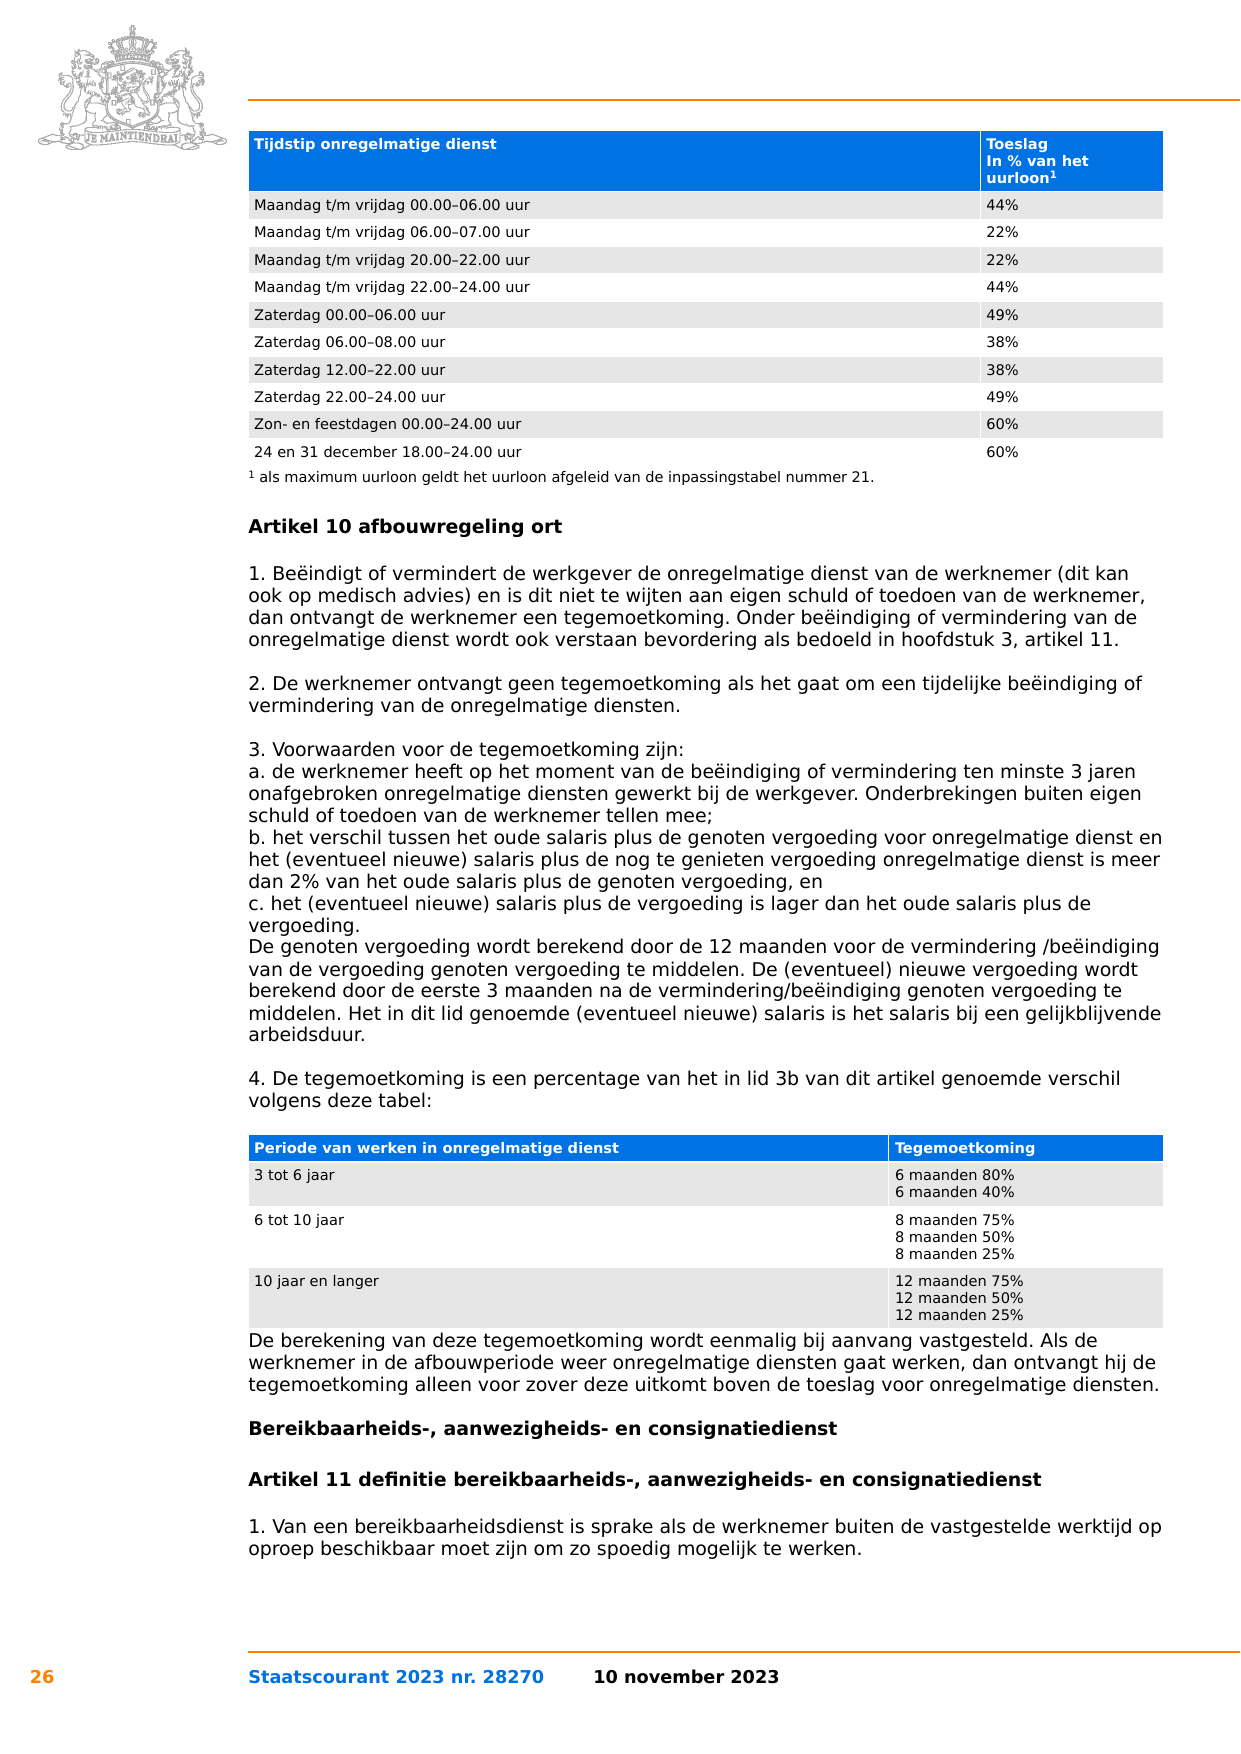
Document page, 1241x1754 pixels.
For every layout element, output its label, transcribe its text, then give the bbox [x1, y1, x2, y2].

table_cell Zaterdag 12.00–22.00 uur [249, 357, 980, 383]
table_cell Zaterdag 00.00–06.00 uur [249, 302, 980, 328]
text b. het verschil tussen het oude salaris plus de genoten vergoeding voor onregelmatige dienst en het (eventueel nieuwe) salaris plus de nog te genieten vergoeding onregelmatige dienst is meer dan 2% van het oude salaris plus de genoten vergoeding, en [248, 827, 1163, 892]
table_cell 12 maanden 75% 12 maanden 50% 12 maanden 25% [889, 1268, 1163, 1328]
subtitle Bereikbaarheids-, aanwezigheids- en consignatiedienst [248, 1417, 1163, 1439]
table_cell 60% [981, 439, 1163, 465]
subtitle Artikel 11 definitie bereikbaarheids-, aanwezigheids- en consignatiedienst [248, 1469, 1163, 1491]
text 2. De werknemer ontvangt geen tegemoetkoming als het gaat om een tijdelijke beëindiging of vermindering van de onregelmatige diensten. [248, 673, 1163, 717]
table_header Tijdstip onregelmatige dienst [249, 131, 980, 191]
table_cell 6 tot 10 jaar [249, 1207, 888, 1267]
table_cell 38% [981, 329, 1163, 356]
table_header Toeslag In % van het uurloon1 [981, 131, 1163, 191]
text 4. De tegemoetkoming is een percentage van het in lid 3b van dit artikel genoemde verschil volgens deze tabel: [248, 1068, 1163, 1112]
text De berekening van deze tegemoetkoming wordt eenmalig bij aanvang vastgesteld. Als de werknemer in de afbouwperiode weer onregelmatige diensten gaat werken, dan ontvangt hij de tegemoetkoming alleen voor zover deze uitkomt boven de toeslag voor onregelmatige diensten. [248, 1330, 1163, 1396]
text c. het (eventueel nieuwe) salaris plus de vergoeding is lager dan het oude salaris plus de vergoeding. [248, 892, 1163, 936]
text 1. Van een bereikbaarheidsdienst is sprake als de werknemer buiten de vastgestelde werktijd op oproep beschikbaar moet zijn om zo spoedig mogelijk te werken. [248, 1516, 1163, 1560]
table_cell 24 en 31 december 18.00–24.00 uur [249, 439, 980, 465]
table_cell Maandag t/m vrijdag 06.00–07.00 uur [249, 220, 980, 246]
table_cell 8 maanden 75% 8 maanden 50% 8 maanden 25% [889, 1207, 1163, 1267]
table_cell Maandag t/m vrijdag 20.00–22.00 uur [249, 247, 980, 273]
table_cell 44% [981, 275, 1163, 301]
table_cell Maandag t/m vrijdag 22.00–24.00 uur [249, 275, 980, 301]
table_cell 44% [981, 192, 1163, 219]
table_cell Maandag t/m vrijdag 00.00–06.00 uur [249, 192, 980, 219]
table_cell 60% [981, 411, 1163, 438]
table_cell 6 maanden 80% 6 maanden 40% [889, 1163, 1163, 1206]
table_cell Zon- en feestdagen 00.00–24.00 uur [249, 411, 980, 438]
text a. de werknemer heeft op het moment van de beëindiging of vermindering ten minste 3 jaren onafgebroken onregelmatige diensten gewerkt bij de werkgever. Onderbrekingen buiten eigen schuld of toedoen van de werknemer tellen mee; [248, 761, 1163, 827]
table_cell 49% [981, 302, 1163, 328]
table_cell 10 jaar en langer [249, 1268, 888, 1328]
table_cell 22% [981, 220, 1163, 246]
table_cell 3 tot 6 jaar [249, 1163, 888, 1206]
picture [38, 25, 227, 150]
subtitle Artikel 10 afbouwregeling ort [248, 516, 1163, 538]
text 3. Voorwaarden voor de tegemoetkoming zijn: [248, 739, 1163, 761]
table_header Tegemoetkoming [889, 1135, 1163, 1161]
table_header Periode van werken in onregelmatige dienst [249, 1135, 888, 1161]
table_cell 22% [981, 247, 1163, 273]
text 1. Beëindigt of vermindert de werkgever de onregelmatige dienst van de werknemer (dit kan ook op medisch advies) en is dit niet te wijten aan eigen schuld of toedoen van de werknemer, dan ontvangt de werknemer een tegemoetkoming. Onder beëindiging of vermindering van de onregelmatige dienst wordt ook verstaan bevordering als bedoeld in hoofdstuk 3, artikel 11. [248, 563, 1163, 651]
table_cell 38% [981, 357, 1163, 383]
text De genoten vergoeding wordt berekend door de 12 maanden voor de vermindering /beëindiging van de vergoeding genoten vergoeding te middelen. De (eventueel) nieuwe vergoeding wordt berekend door de eerste 3 maanden na de vermindering/beëindiging genoten vergoeding te middelen. Het in dit lid genoemde (eventueel nieuwe) salaris is het salaris bij een gelijkblijvende arbeidsduur. [248, 936, 1163, 1046]
table_cell Zaterdag 22.00–24.00 uur [249, 384, 980, 410]
table_cell Zaterdag 06.00–08.00 uur [249, 329, 980, 356]
table_cell 49% [981, 384, 1163, 410]
table_cell 1 als maximum uurloon geldt het uurloon afgeleid van de inpassingstabel nummer 21. [248, 466, 1163, 486]
